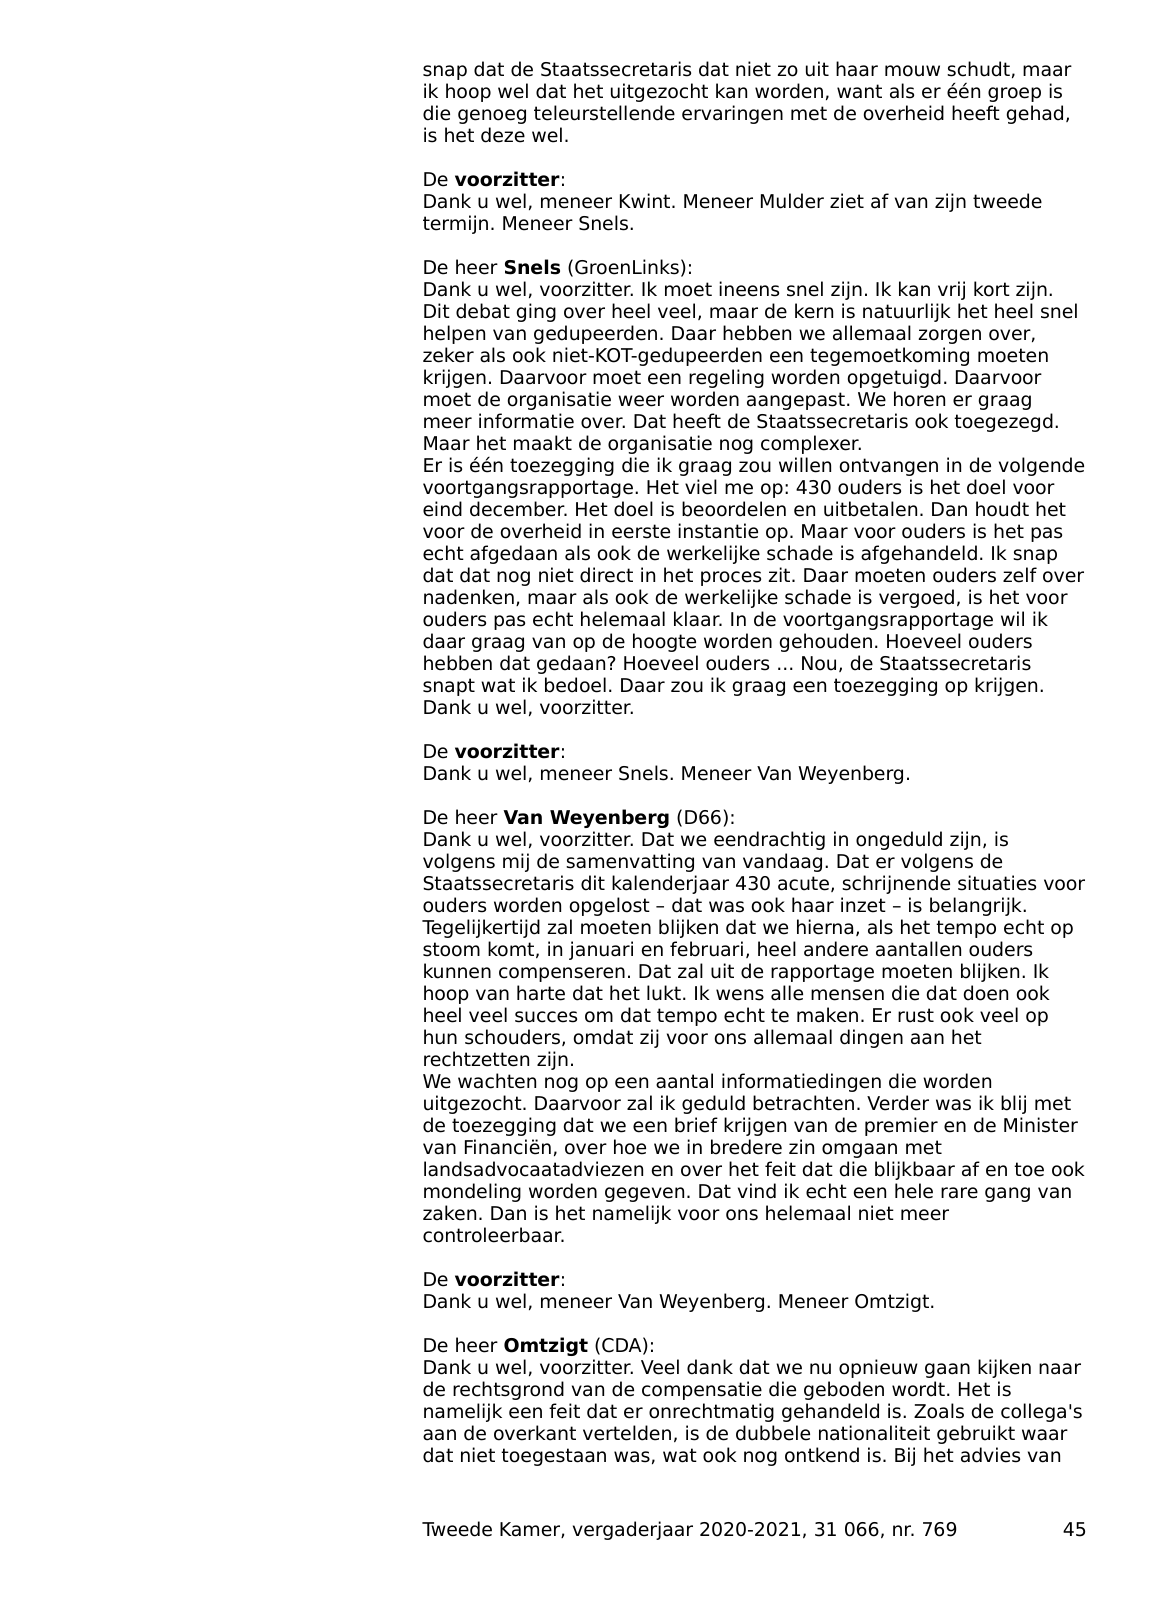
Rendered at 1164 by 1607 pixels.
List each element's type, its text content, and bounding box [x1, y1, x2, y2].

text snap dat de Staatssecretaris dat niet zo uit haar mouw schudt, maar ik hoop wel dat het uitgezocht kan worden, want als er één groep is die genoeg teleurstellende ervaringen met de overheid heeft gehad, is het deze wel. [422, 59, 1087, 147]
text We wachten nog op een aantal informatiedingen die worden uitgezocht. Daarvoor zal ik geduld betrachten. Verder was ik blij met de toezegging dat we een brief krijgen van de premier en de Minister van Financiën, over hoe we in bredere zin omgaan met landsadvocaatadviezen en over het feit dat die blijkbaar af en toe ook mondeling worden gegeven. Dat vind ik echt een hele rare gang van zaken. Dan is het namelijk voor ons helemaal niet meer controleerbaar. [422, 1071, 1087, 1247]
text De heer Van Weyenberg (D66): [422, 807, 1087, 829]
text Dank u wel, voorzitter. Ik moet ineens snel zijn. Ik kan vrij kort zijn. Dit debat ging over heel veel, maar de kern is natuurlijk het heel snel helpen van gedupeerden. Daar hebben we allemaal zorgen over, zeker als ook niet-KOT-gedupeerden een tegemoetkoming moeten krijgen. Daarvoor moet een regeling worden opgetuigd. Daarvoor moet de organisatie weer worden aangepast. We horen er graag meer informatie over. Dat heeft de Staatssecretaris ook toegezegd. Maar het maakt de organisatie nog complexer. [422, 279, 1087, 455]
text Dank u wel, meneer Kwint. Meneer Mulder ziet af van zijn tweede termijn. Meneer Snels. [422, 191, 1087, 235]
text Er is één toezegging die ik graag zou willen ontvangen in de volgende voortgangsrapportage. Het viel me op: 430 ouders is het doel voor eind december. Het doel is beoordelen en uitbetalen. Dan houdt het voor de overheid in eerste instantie op. Maar voor ouders is het pas echt afgedaan als ook de werkelijke schade is afgehandeld. Ik snap dat dat nog niet direct in het proces zit. Daar moeten ouders zelf over nadenken, maar als ook de werkelijke schade is vergoed, is het voor ouders pas echt helemaal klaar. In de voortgangsrapportage wil ik daar graag van op de hoogte worden gehouden. Hoeveel ouders hebben dat gedaan? Hoeveel ouders ... Nou, de Staatssecretaris snapt wat ik bedoel. Daar zou ik graag een toezegging op krijgen. [422, 455, 1087, 697]
text De heer Omtzigt (CDA): [422, 1335, 1087, 1357]
text Dank u wel, voorzitter. Dat we eendrachtig in ongeduld zijn, is volgens mij de samenvatting van vandaag. Dat er volgens de Staatssecretaris dit kalenderjaar 430 acute, schrijnende situaties voor ouders worden opgelost – dat was ook haar inzet – is belangrijk. Tegelijkertijd zal moeten blijken dat we hierna, als het tempo echt op stoom komt, in januari en februari, heel andere aantallen ouders kunnen compenseren. Dat zal uit de rapportage moeten blijken. Ik hoop van harte dat het lukt. Ik wens alle mensen die dat doen ook heel veel succes om dat tempo echt te maken. Er rust ook veel op hun schouders, omdat zij voor ons allemaal dingen aan het rechtzetten zijn. [422, 829, 1087, 1071]
text De voorzitter: [422, 169, 1087, 191]
text De voorzitter: [422, 741, 1087, 763]
text Dank u wel, voorzitter. Veel dank dat we nu opnieuw gaan kijken naar de rechtsgrond van de compensatie die geboden wordt. Het is namelijk een feit dat er onrechtmatig gehandeld is. Zoals de collega's aan de overkant vertelden, is de dubbele nationaliteit gebruikt waar dat niet toegestaan was, wat ook nog ontkend is. Bij het advies van [422, 1357, 1087, 1467]
text Dank u wel, voorzitter. [422, 697, 1087, 719]
text Dank u wel, meneer Snels. Meneer Van Weyenberg. [422, 763, 1087, 785]
text De heer Snels (GroenLinks): [422, 257, 1087, 279]
text Dank u wel, meneer Van Weyenberg. Meneer Omtzigt. [422, 1291, 1087, 1313]
text De voorzitter: [422, 1269, 1087, 1291]
